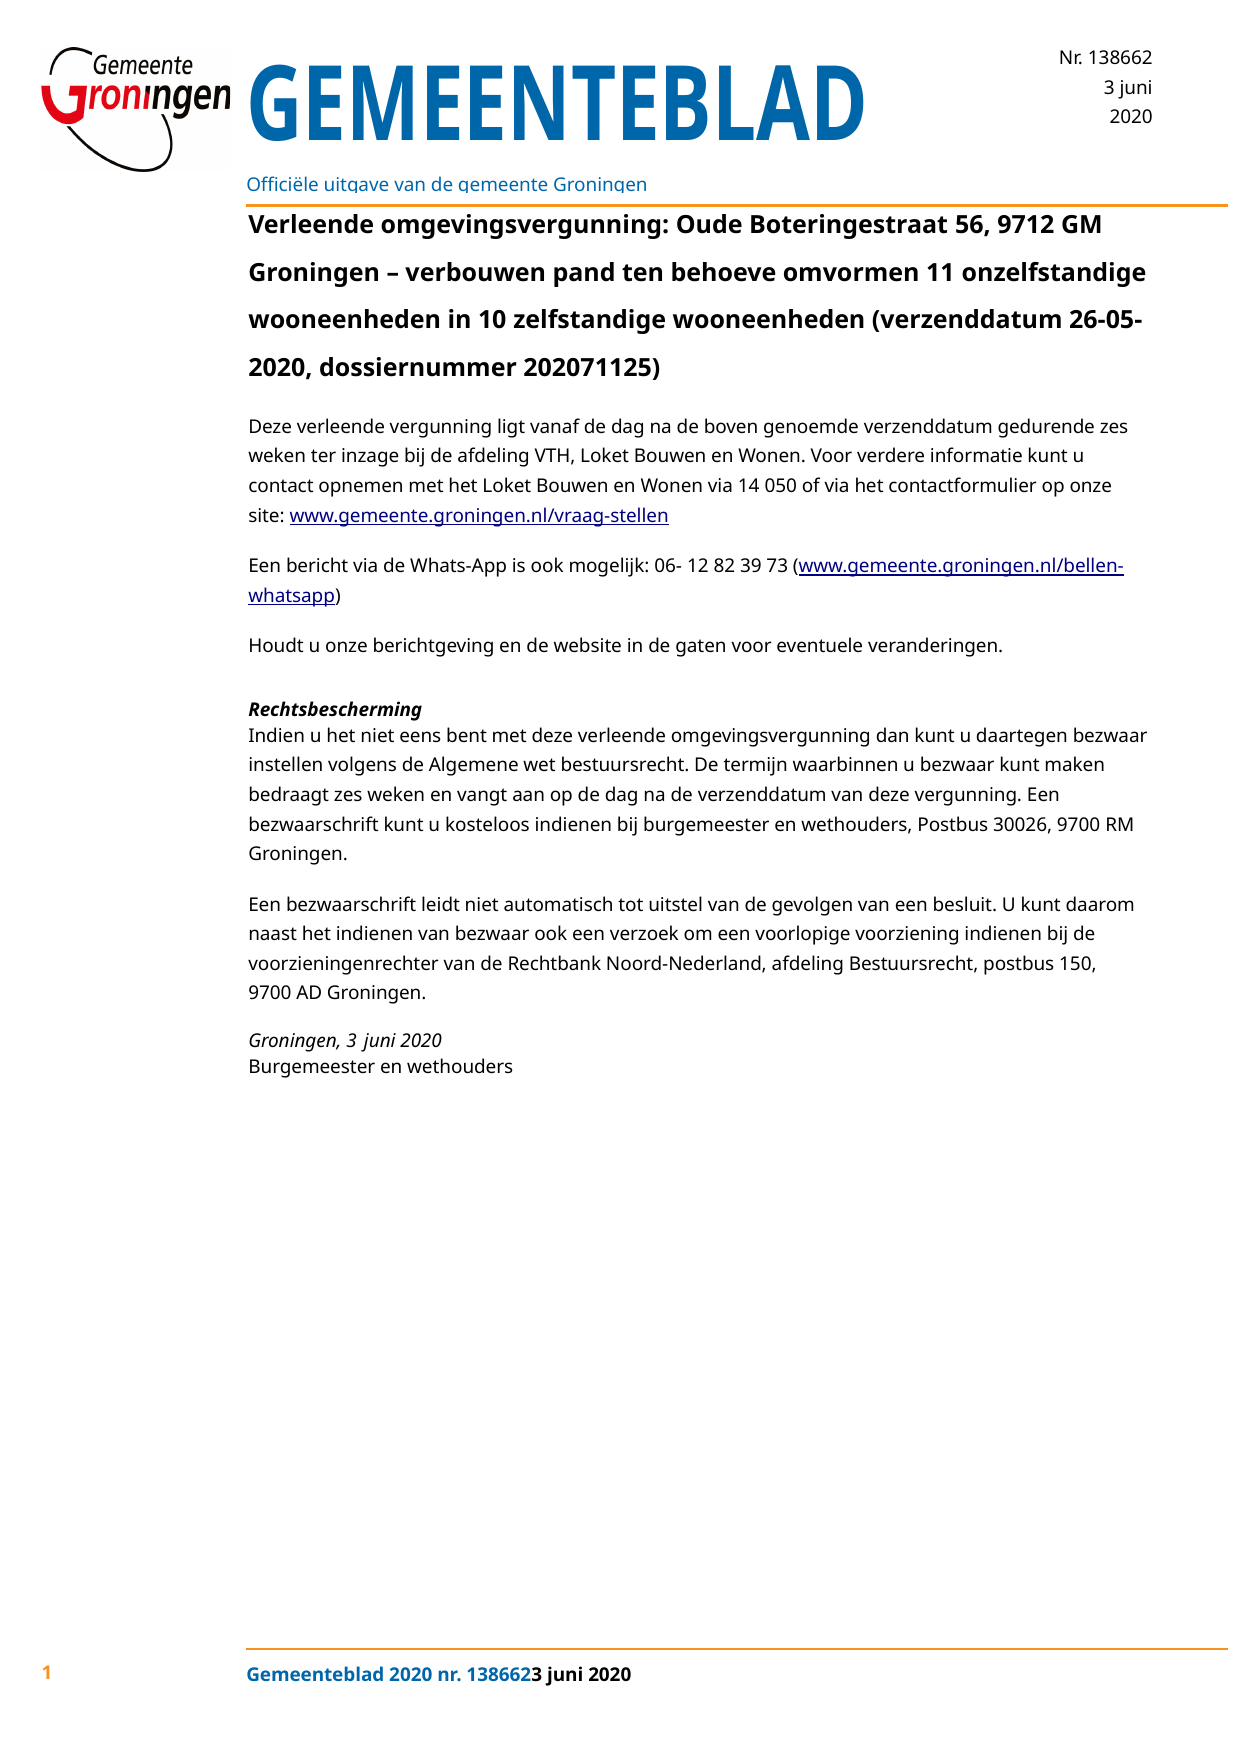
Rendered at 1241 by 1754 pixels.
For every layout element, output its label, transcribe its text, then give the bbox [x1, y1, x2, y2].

text Burgemeester en wethouders [248, 1053, 1152, 1079]
text Indien u het niet eens bent met deze verleende omgevingsvergunning dan kunt u daartegen bezwaar instellen volgens de Algemene wet bestuursrecht. De termijn waarbinnen u bezwaar kunt maken bedraagt zes weken en vangt aan op de dag na de verzenddatum van deze vergunning. Een bezwaarschrift kunt u kosteloos indienen bij burgemeester en wethouders, Postbus 30026, 9700 RM Groningen. [248, 722, 1152, 866]
text Groningen, 3 juni 2020 [248, 1027, 1152, 1053]
text Een bezwaarschrift leidt niet automatisch tot uitstel van de gevolgen van een besluit. U kunt daarom naast het indienen van bezwaar ook een verzoek om een voorlopige voorziening indienen bij de voorzieningenrechter van de Rechtbank Noord-Nederland, afdeling Bestuursrecht, postbus 150, 9700 AD Groningen. [248, 891, 1152, 1005]
text Rechtsbescherming [248, 696, 1152, 722]
picture [41, 47, 231, 172]
text Deze verleende vergunning ligt vanaf de dag na de boven genoemde verzenddatum gedurende zes weken ter inzage bij de afdeling VTH, Loket Bouwen en Wonen. Voor verdere informatie kunt u contact opnemen met het Loket Bouwen en Wonen via 14 050 of via het contactformulier op onze site: www.gemeente.groningen.nl/vraag-stellen [248, 413, 1152, 528]
text Houdt u onze berichtgeving en de website in de gaten voor eventuele veranderingen. [248, 632, 1152, 658]
text Een bericht via de Whats-App is ook mogelijk: 06- 12 82 39 73 (www.gemeente.groningen.nl/bellen-whatsapp) [248, 552, 1152, 608]
text Verleende omgevingsvergunning: Oude Boteringestraat 56, 9712 GM Groningen – verbouwen pand ten behoeve omvormen 11 onzelfstandige wooneenheden in 10 zelfstandige wooneenheden (verzenddatum 26-05-2020, dossiernummer 202071125) [248, 207, 1152, 384]
